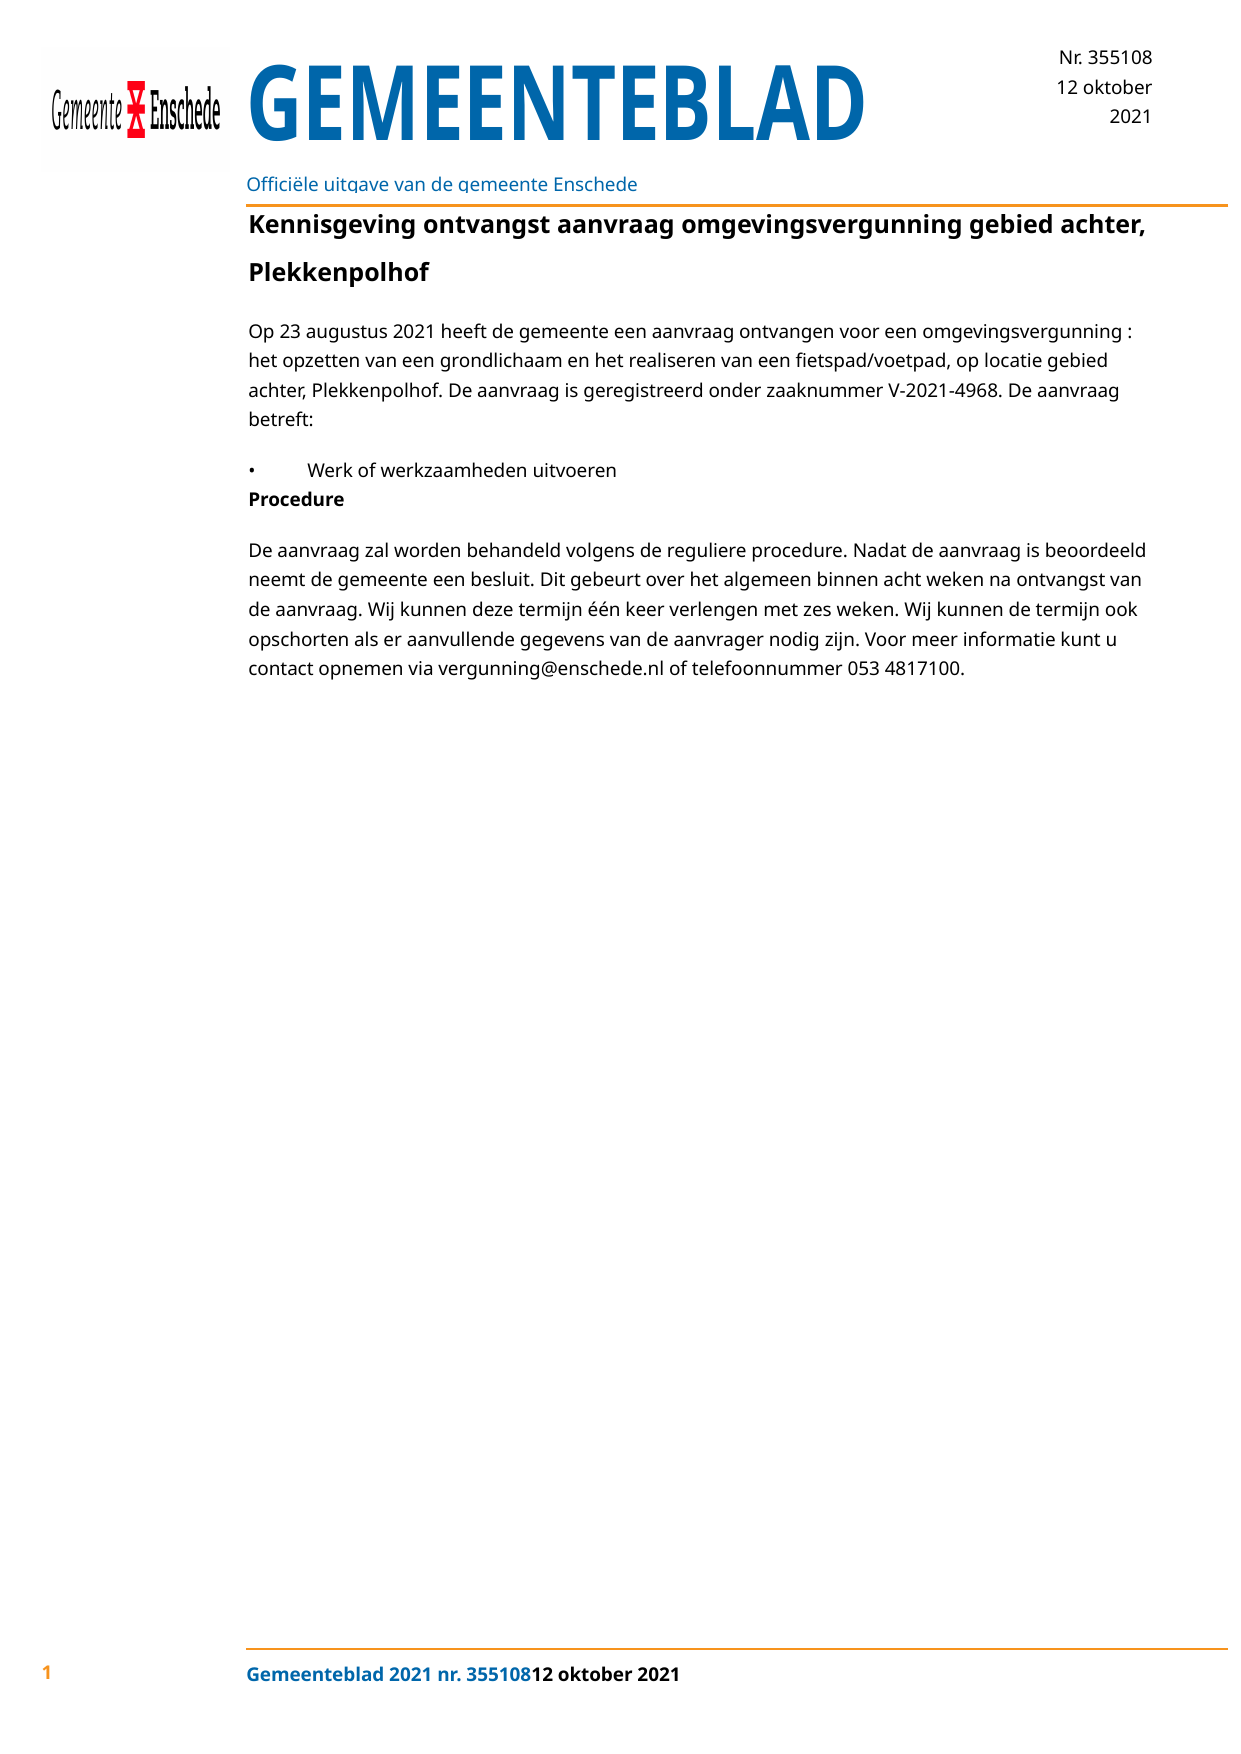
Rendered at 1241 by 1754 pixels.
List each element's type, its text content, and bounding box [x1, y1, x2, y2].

picture [41, 47, 231, 172]
text Kennisgeving ontvangst aanvraag omgevingsvergunning gebied achter, Plekkenpolhof [248, 207, 1152, 288]
text Op 23 augustus 2021 heeft de gemeente een aanvraag ontvangen voor een omgevingsvergunning : het opzetten van een grondlichaam en het realiseren van een fietspad/voetpad, op locatie gebied achter, Plekkenpolhof. De aanvraag is geregistreerd onder zaaknummer V-2021-4968. De aanvraag betreft: [248, 318, 1152, 432]
text De aanvraag zal worden behandeld volgens de reguliere procedure. Nadat de aanvraag is beoordeeld neemt de gemeente een besluit. Dit gebeurt over het algemeen binnen acht weken na ontvangst van de aanvraag. Wij kunnen deze termijn één keer verlengen met zes weken. Wij kunnen de termijn ook opschorten als er aanvullende gegevens van de aanvrager nodig zijn. Voor meer informatie kunt u contact opnemen via vergunning@enschede.nl of telefoonnummer 053 4817100. [248, 537, 1152, 681]
list Werk of werkzaamheden uitvoeren [248, 457, 1152, 483]
text Procedure [248, 487, 1152, 512]
